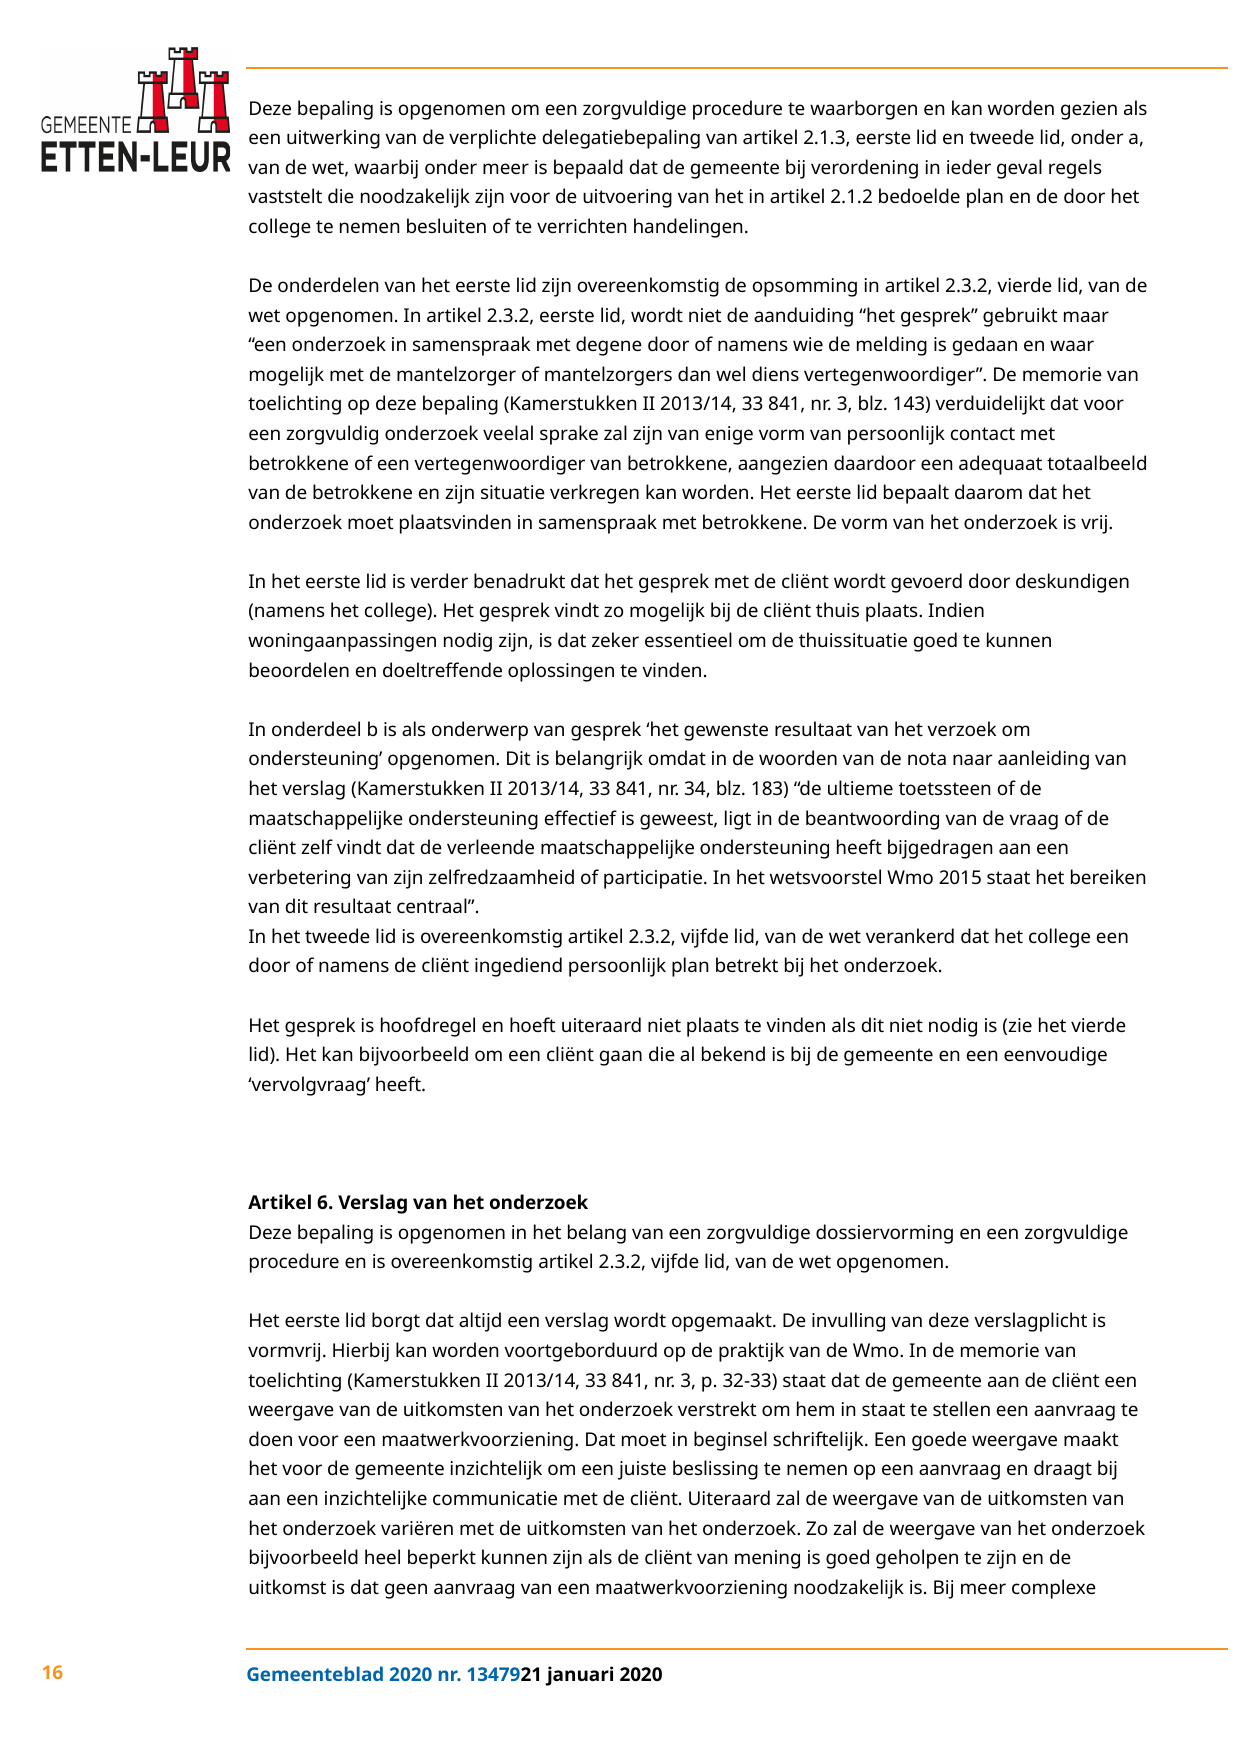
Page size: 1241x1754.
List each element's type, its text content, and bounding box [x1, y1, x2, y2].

picture [41, 47, 231, 172]
text Het eerste lid borgt dat altijd een verslag wordt opgemaakt. De invulling van deze verslagplicht is vormvrij. Hierbij kan worden voortgeborduurd op de praktijk van de Wmo. In de memorie van toelichting (Kamerstukken II 2013/14, 33 841, nr. 3, p. 32-33) staat dat de gemeente aan de cliënt een weergave van de uitkomsten van het onderzoek verstrekt om hem in staat te stellen een aanvraag te doen voor een maatwerkvoorziening. Dat moet in beginsel schriftelijk. Een goede weergave maakt het voor de gemeente inzichtelijk om een juiste beslissing te nemen op een aanvraag en draagt bij aan een inzichtelijke communicatie met de cliënt. Uiteraard zal de weergave van de uitkomsten van het onderzoek variëren met de uitkomsten van het onderzoek. Zo zal de weergave van het onderzoek bijvoorbeeld heel beperkt kunnen zijn als de cliënt van mening is goed geholpen te zijn en de uitkomst is dat geen aanvraag van een maatwerkvoorziening noodzakelijk is. Bij meer complexe [248, 1308, 1152, 1600]
text Het gesprek is hoofdregel en hoeft uiteraard niet plaats te vinden als dit niet nodig is (zie het vierde lid). Het kan bijvoorbeeld om een cliënt gaan die al bekend is bij de gemeente en een eenvoudige ‘vervolgvraag’ heeft. [248, 1012, 1152, 1097]
text Deze bepaling is opgenomen in het belang van een zorgvuldige dossiervorming en een zorgvuldige procedure en is overeenkomstig artikel 2.3.2, vijfde lid, van de wet opgenomen. [248, 1219, 1152, 1274]
text In onderdeel b is als onderwerp van gesprek ‘het gewenste resultaat van het verzoek om ondersteuning’ opgenomen. Dit is belangrijk omdat in de woorden van de nota naar aanleiding van het verslag (Kamerstukken II 2013/14, 33 841, nr. 34, blz. 183) “de ultieme toetssteen of de maatschappelijke ondersteuning effectief is geweest, ligt in de beantwoording van de vraag of de cliënt zelf vindt dat de verleende maatschappelijke ondersteuning heeft bijgedragen aan een verbetering van zijn zelfredzaamheid of participatie. In het wetsvoorstel Wmo 2015 staat het bereiken van dit resultaat centraal”. [248, 716, 1152, 919]
text De onderdelen van het eerste lid zijn overeenkomstig de opsomming in artikel 2.3.2, vierde lid, van de wet opgenomen. In artikel 2.3.2, eerste lid, wordt niet de aanduiding “het gesprek” gebruikt maar “een onderzoek in samenspraak met degene door of namens wie de melding is gedaan en waar mogelijk met de mantelzorger of mantelzorgers dan wel diens vertegenwoordiger”. De memorie van toelichting op deze bepaling (Kamerstukken II 2013/14, 33 841, nr. 3, blz. 143) verduidelijkt dat voor een zorgvuldig onderzoek veelal sprake zal zijn van enige vorm van persoonlijk contact met betrokkene of een vertegenwoordiger van betrokkene, aangezien daardoor een adequaat totaalbeeld van de betrokkene en zijn situatie verkregen kan worden. Het eerste lid bepaalt daarom dat het onderzoek moet plaatsvinden in samenspraak met betrokkene. De vorm van het onderzoek is vrij. [248, 272, 1152, 535]
text In het tweede lid is overeenkomstig artikel 2.3.2, vijfde lid, van de wet verankerd dat het college een door of namens de cliënt ingediend persoonlijk plan betrekt bij het onderzoek. [248, 923, 1152, 978]
text Deze bepaling is opgenomen om een zorgvuldige procedure te waarborgen en kan worden gezien als een uitwerking van de verplichte delegatiebepaling van artikel 2.1.3, eerste lid en tweede lid, onder a, van de wet, waarbij onder meer is bepaald dat de gemeente bij verordening in ieder geval regels vaststelt die noodzakelijk zijn voor de uitvoering van het in artikel 2.1.2 bedoelde plan en de door het college te nemen besluiten of te verrichten handelingen. [248, 95, 1152, 239]
text In het eerste lid is verder benadrukt dat het gesprek met de cliënt wordt gevoerd door deskundigen (namens het college). Het gesprek vindt zo mogelijk bij de cliënt thuis plaats. Indien woningaanpassingen nodig zijn, is dat zeker essentieel om de thuissituatie goed te kunnen beoordelen en doeltreffende oplossingen te vinden. [248, 568, 1152, 683]
text Artikel 6. Verslag van het onderzoek [248, 1189, 1152, 1215]
